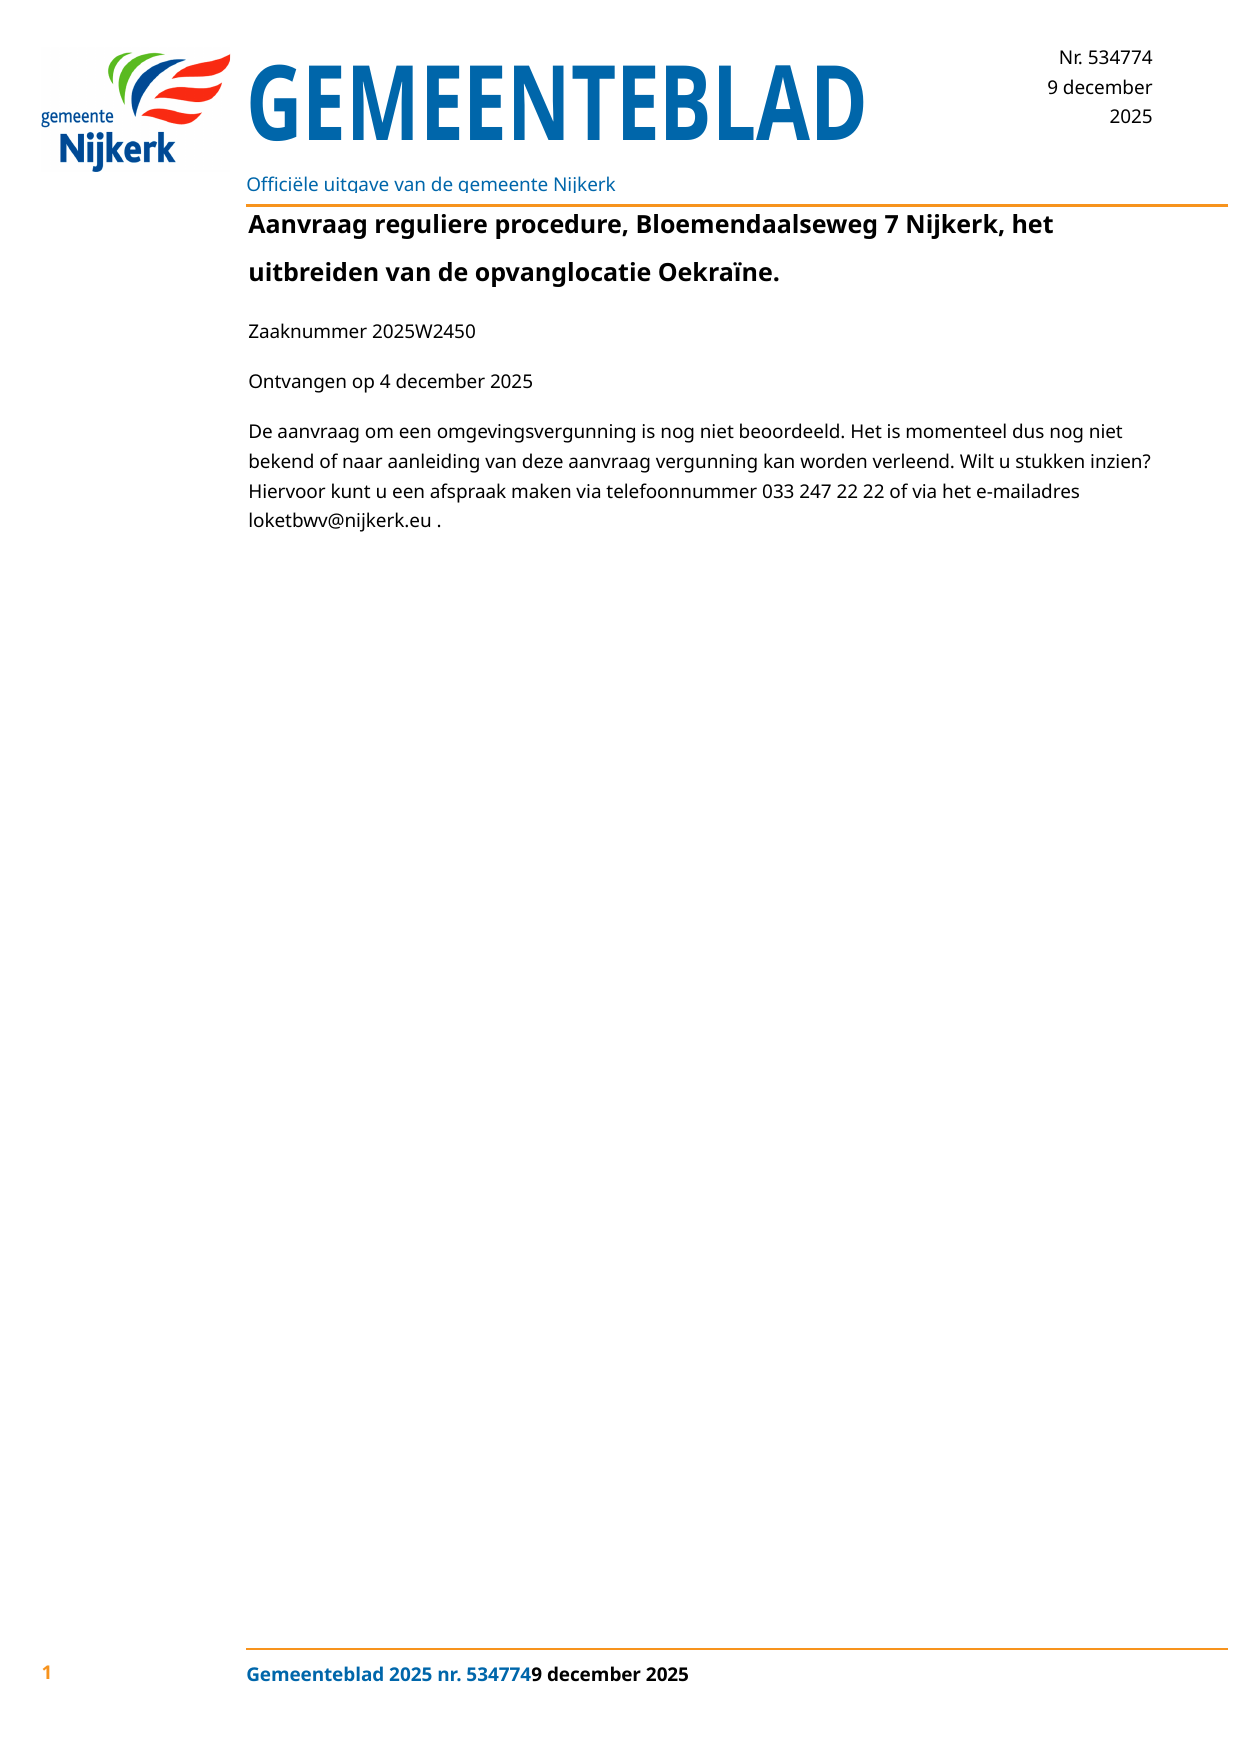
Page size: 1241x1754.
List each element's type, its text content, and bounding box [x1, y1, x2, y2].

text Aanvraag reguliere procedure, Bloemendaalseweg 7 Nijkerk, het uitbreiden van de opvanglocatie Oekraïne. [248, 207, 1152, 288]
text De aanvraag om een omgevingsvergunning is nog niet beoordeeld. Het is momenteel dus nog niet bekend of naar aanleiding van deze aanvraag vergunning kan worden verleend. Wilt u stukken inzien? Hiervoor kunt u een afspraak maken via telefoonnummer 033 247 22 22 of via het e-mailadres loketbwv@nijkerk.eu . [248, 419, 1152, 533]
text Ontvangen op 4 december 2025 [248, 368, 1152, 394]
picture [41, 47, 231, 172]
text Zaaknummer 2025W2450 [248, 318, 1152, 344]
